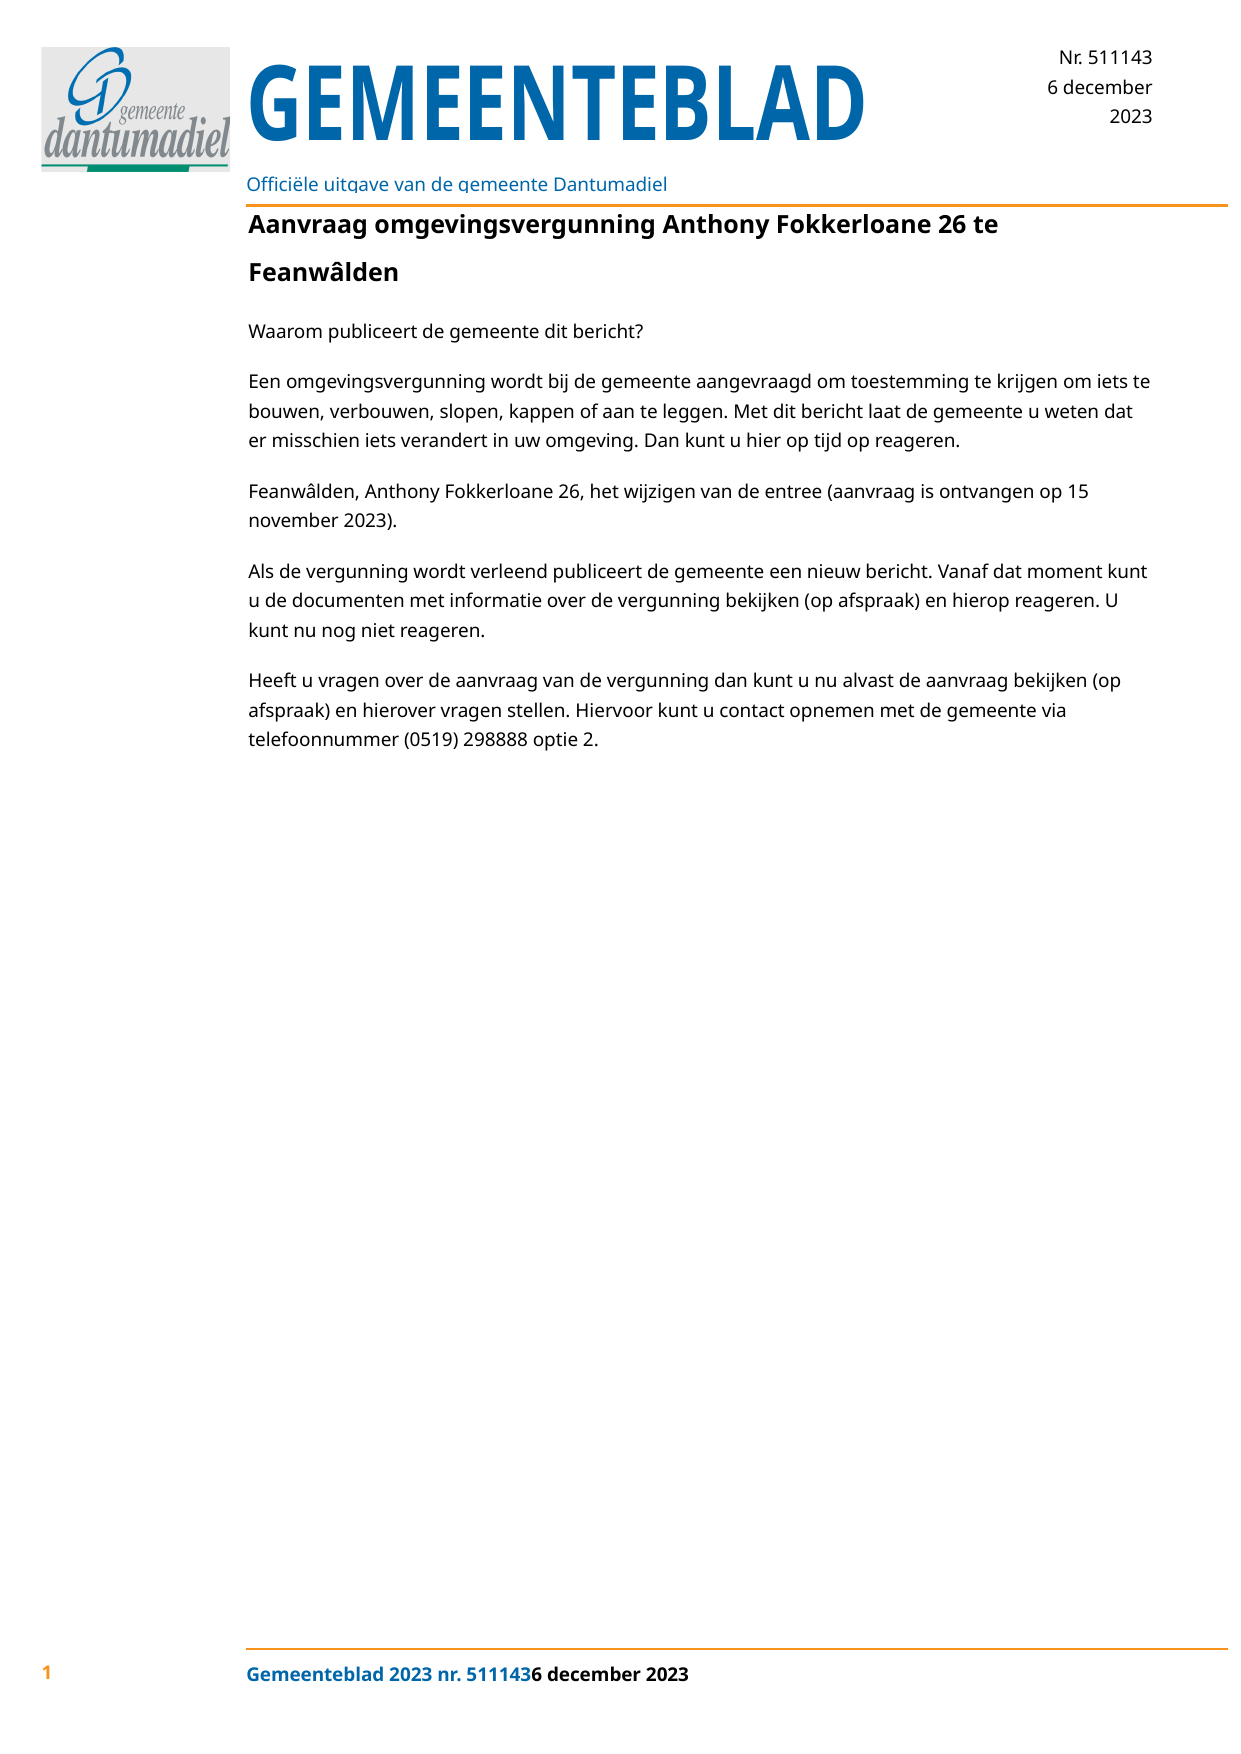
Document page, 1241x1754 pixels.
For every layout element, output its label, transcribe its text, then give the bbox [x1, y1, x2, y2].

text Waarom publiceert de gemeente dit bericht? [248, 318, 1152, 344]
text Als de vergunning wordt verleend publiceert de gemeente een nieuw bericht. Vanaf dat moment kunt u de documenten met informatie over de vergunning bekijken (op afspraak) en hierop reageren. U kunt nu nog niet reageren. [248, 558, 1152, 643]
text Aanvraag omgevingsvergunning Anthony Fokkerloane 26 te Feanwâlden [248, 207, 1152, 288]
text Feanwâlden, Anthony Fokkerloane 26, het wijzigen van de entree (aanvraag is ontvangen op 15 november 2023). [248, 478, 1152, 533]
text Een omgevingsvergunning wordt bij de gemeente aangevraagd om toestemming te krijgen om iets te bouwen, verbouwen, slopen, kappen of aan te leggen. Met dit bericht laat de gemeente u weten dat er misschien iets verandert in uw omgeving. Dan kunt u hier op tijd op reageren. [248, 368, 1152, 453]
picture [41, 47, 231, 172]
text Heeft u vragen over de aanvraag van de vergunning dan kunt u nu alvast de aanvraag bekijken (op afspraak) en hierover vragen stellen. Hiervoor kunt u contact opnemen met de gemeente via telefoonnummer (0519) 298888 optie 2. [248, 667, 1152, 752]
